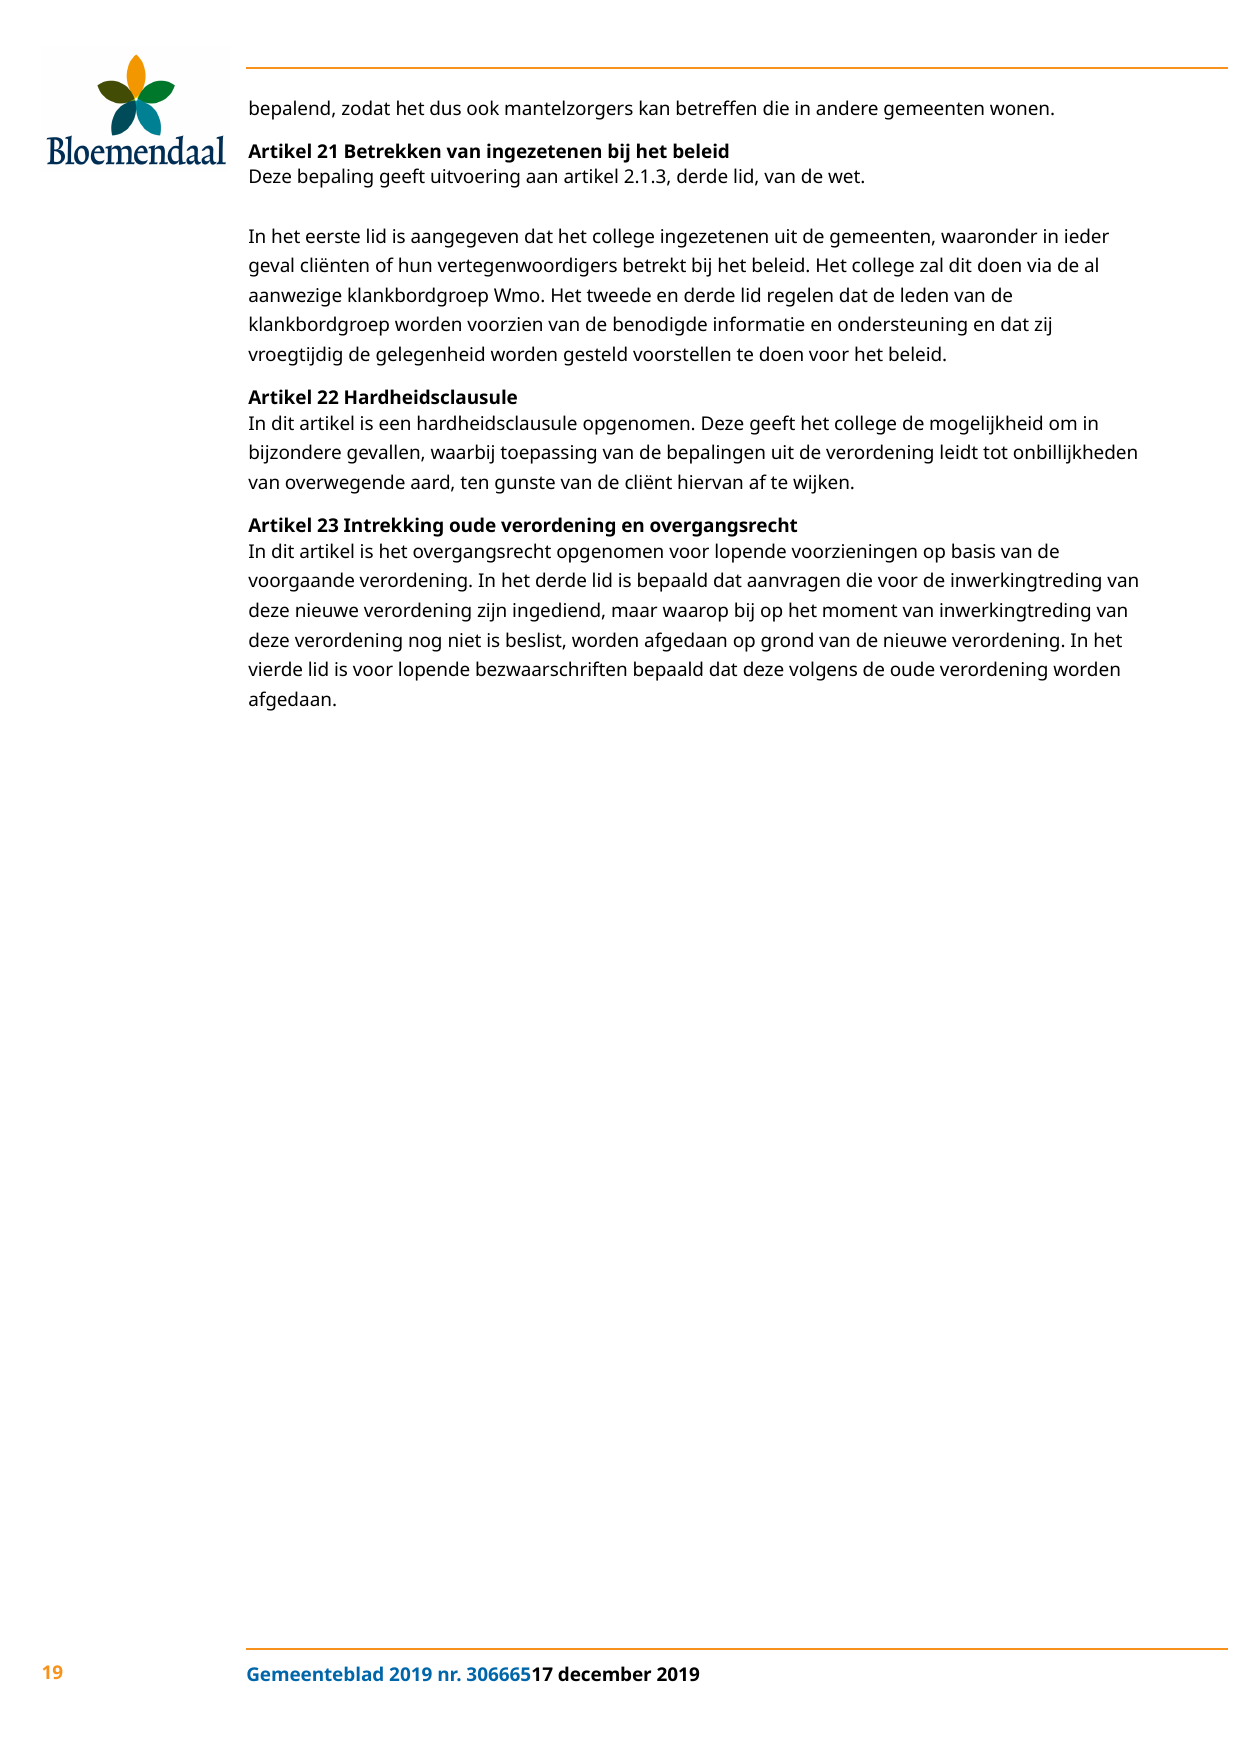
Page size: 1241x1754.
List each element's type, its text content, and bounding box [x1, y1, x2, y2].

text Artikel 22 Hardheidsclausule [248, 384, 1152, 410]
text In dit artikel is een hardheidsclausule opgenomen. Deze geeft het college de mogelijkheid om in bijzondere gevallen, waarbij toepassing van de bepalingen uit de verordening leidt tot onbillijkheden van overwegende aard, ten gunste van de cliënt hiervan af te wijken. [248, 410, 1152, 495]
text Artikel 21 Betrekken van ingezetenen bij het beleid [248, 138, 1152, 164]
text bepalend, zodat het dus ook mantelzorgers kan betreffen die in andere gemeenten wonen. [248, 95, 1152, 121]
text Deze bepaling geeft uitvoering aan artikel 2.1.3, derde lid, van de wet. [248, 164, 1152, 189]
text In dit artikel is het overgangsrecht opgenomen voor lopende voorzieningen op basis van de voorgaande verordening. In het derde lid is bepaald dat aanvragen die voor de inwerkingtreding van deze nieuwe verordening zijn ingediend, maar waarop bij op het moment van inwerkingtreding van deze verordening nog niet is beslist, worden afgedaan op grond van de nieuwe verordening. In het vierde lid is voor lopende bezwaarschriften bepaald dat deze volgens de oude verordening worden afgedaan. [248, 538, 1152, 712]
text In het eerste lid is aangegeven dat het college ingezetenen uit de gemeenten, waaronder in ieder geval cliënten of hun vertegenwoordigers betrekt bij het beleid. Het college zal dit doen via de al aanwezige klankbordgroep Wmo. Het tweede en derde lid regelen dat de leden van de klankbordgroep worden voorzien van de benodigde informatie en ondersteuning en dat zij vroegtijdig de gelegenheid worden gesteld voorstellen te doen voor het beleid. [248, 223, 1152, 367]
picture [41, 47, 231, 172]
text Artikel 23 Intrekking oude verordening en overgangsrecht [248, 512, 1152, 538]
